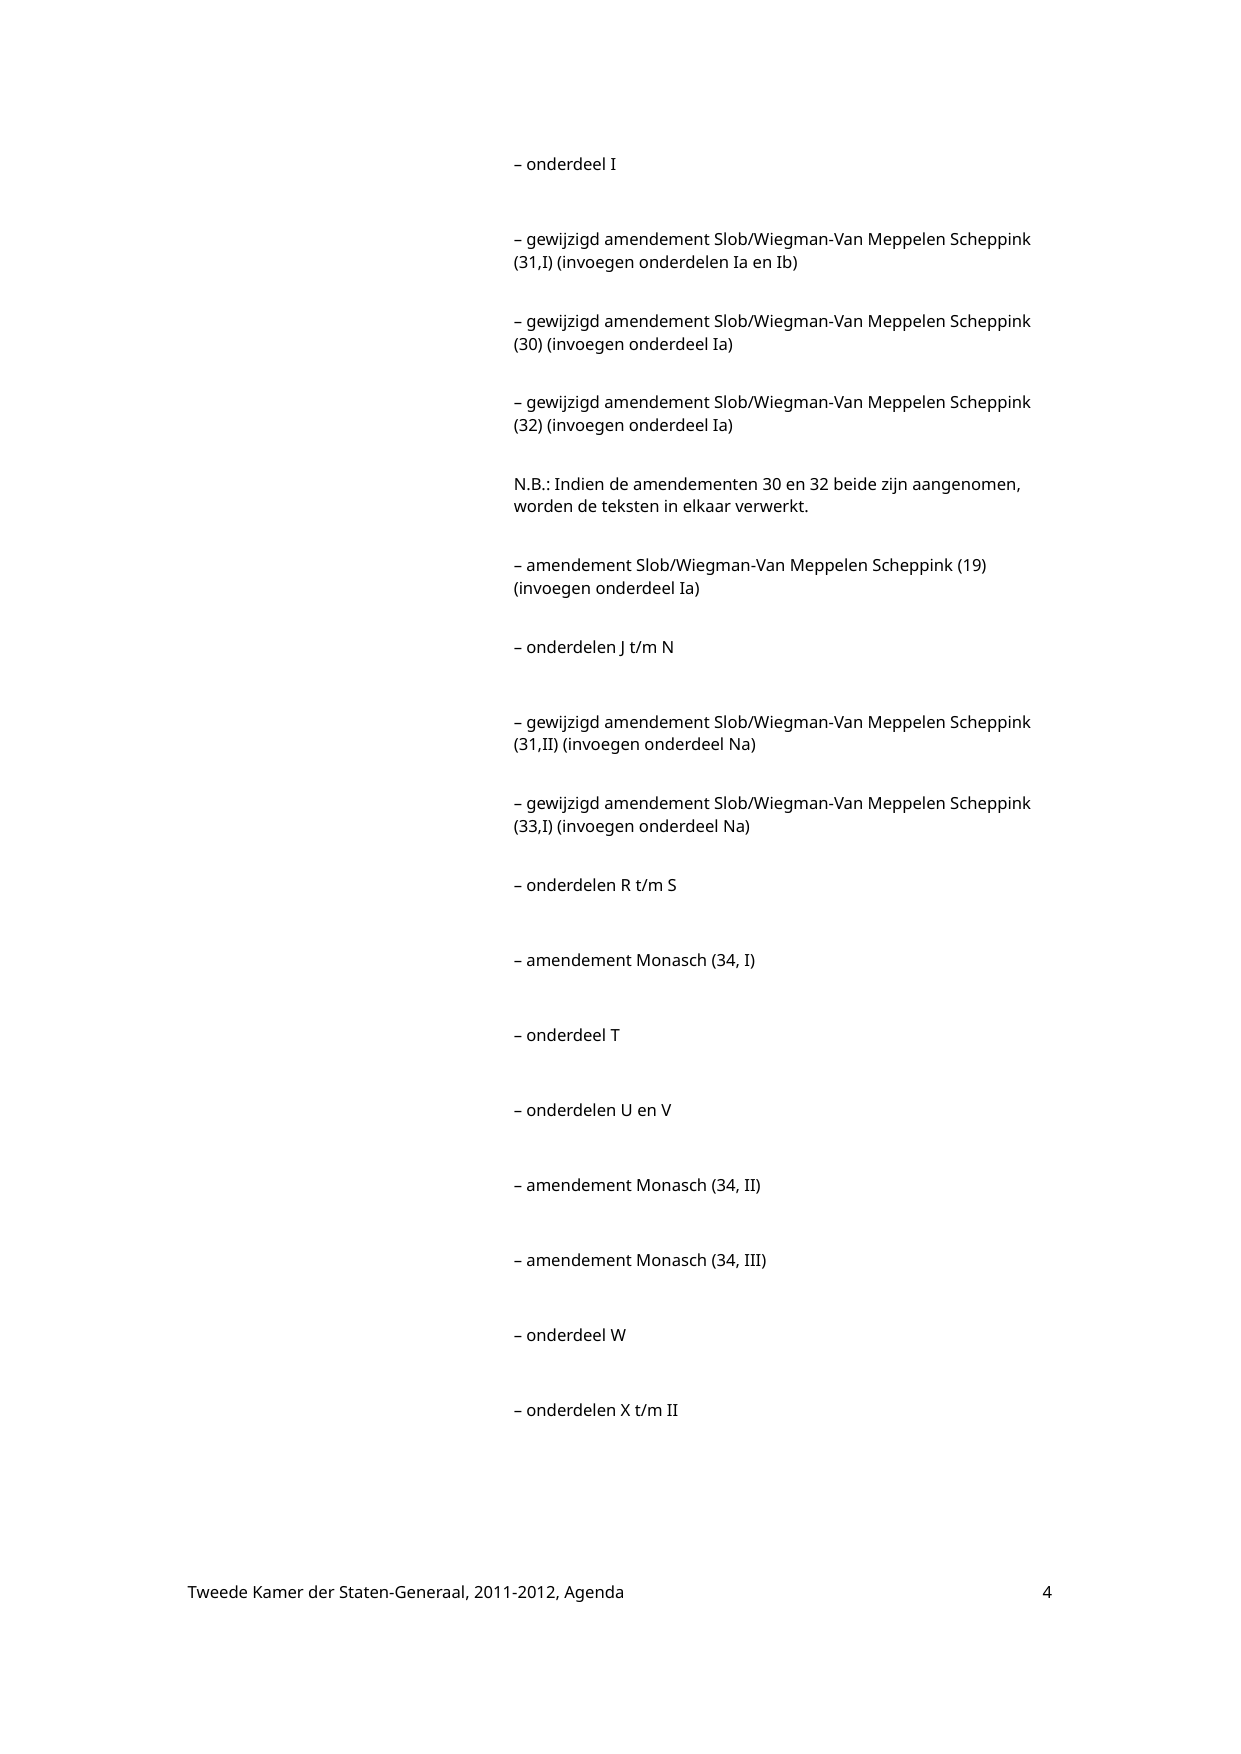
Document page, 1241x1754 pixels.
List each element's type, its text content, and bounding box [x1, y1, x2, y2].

table_cell [490, 551, 510, 632]
table_cell [188, 632, 490, 707]
table_cell [490, 150, 510, 225]
table_cell [490, 789, 510, 870]
table_cell [188, 469, 490, 551]
table_cell [188, 1395, 490, 1470]
table_cell – gewijzigd amendement Slob/Wiegman-Van Meppelen Scheppink (31,II) (invoegen onderdeel Na) [510, 707, 1053, 789]
table_cell – amendement Monasch (34, III) [510, 1245, 1053, 1320]
table_cell [188, 945, 490, 1020]
table_cell N.B.: Indien de amendementen 30 en 32 beide zijn aangenomen, worden de teksten in elkaar verwerkt. [510, 469, 1053, 551]
table_cell [188, 1245, 490, 1320]
table_cell – gewijzigd amendement Slob/Wiegman-Van Meppelen Scheppink (30) (invoegen onderdeel Ia) [510, 306, 1053, 388]
table_cell – onderdelen J t/m N [510, 632, 1053, 707]
table_cell – onderdeel W [510, 1320, 1053, 1395]
table_cell [490, 707, 510, 789]
table_cell [490, 1095, 510, 1170]
table_cell [188, 225, 490, 306]
table_cell [188, 1095, 490, 1170]
table_cell – onderdeel I [510, 150, 1053, 225]
table_cell – amendement Slob/Wiegman-Van Meppelen Scheppink (19) (invoegen onderdeel Ia) [510, 551, 1053, 632]
table_cell [188, 306, 490, 388]
table_cell – onderdelen U en V [510, 1095, 1053, 1170]
table_cell [490, 632, 510, 707]
table_cell [490, 1320, 510, 1395]
table_cell [490, 469, 510, 551]
table_cell [490, 870, 510, 945]
table_cell [188, 789, 490, 870]
table_cell – amendement Monasch (34, I) [510, 945, 1053, 1020]
table_cell [490, 1170, 510, 1245]
table_cell [188, 551, 490, 632]
table_cell [490, 1245, 510, 1320]
table_cell [490, 945, 510, 1020]
table_cell [188, 1320, 490, 1395]
table_cell [188, 870, 490, 945]
table_cell – gewijzigd amendement Slob/Wiegman-Van Meppelen Scheppink (33,I) (invoegen onderdeel Na) [510, 789, 1053, 870]
table_cell – onderdeel T [510, 1020, 1053, 1095]
table_cell [490, 306, 510, 388]
table_cell [188, 707, 490, 789]
table_cell [490, 1395, 510, 1470]
table_cell – gewijzigd amendement Slob/Wiegman-Van Meppelen Scheppink (32) (invoegen onderdeel Ia) [510, 388, 1053, 469]
table_cell – onderdelen R t/m S [510, 870, 1053, 945]
table_cell – gewijzigd amendement Slob/Wiegman-Van Meppelen Scheppink (31,I) (invoegen onderdelen Ia en Ib) [510, 225, 1053, 306]
table_cell [490, 388, 510, 469]
table_cell [188, 150, 490, 225]
table_cell [490, 225, 510, 306]
table_cell [490, 1020, 510, 1095]
table_cell – amendement Monasch (34, II) [510, 1170, 1053, 1245]
table_cell [188, 388, 490, 469]
table_cell – onderdelen X t/m II [510, 1395, 1053, 1470]
table_cell [188, 1020, 490, 1095]
table_cell [188, 1170, 490, 1245]
